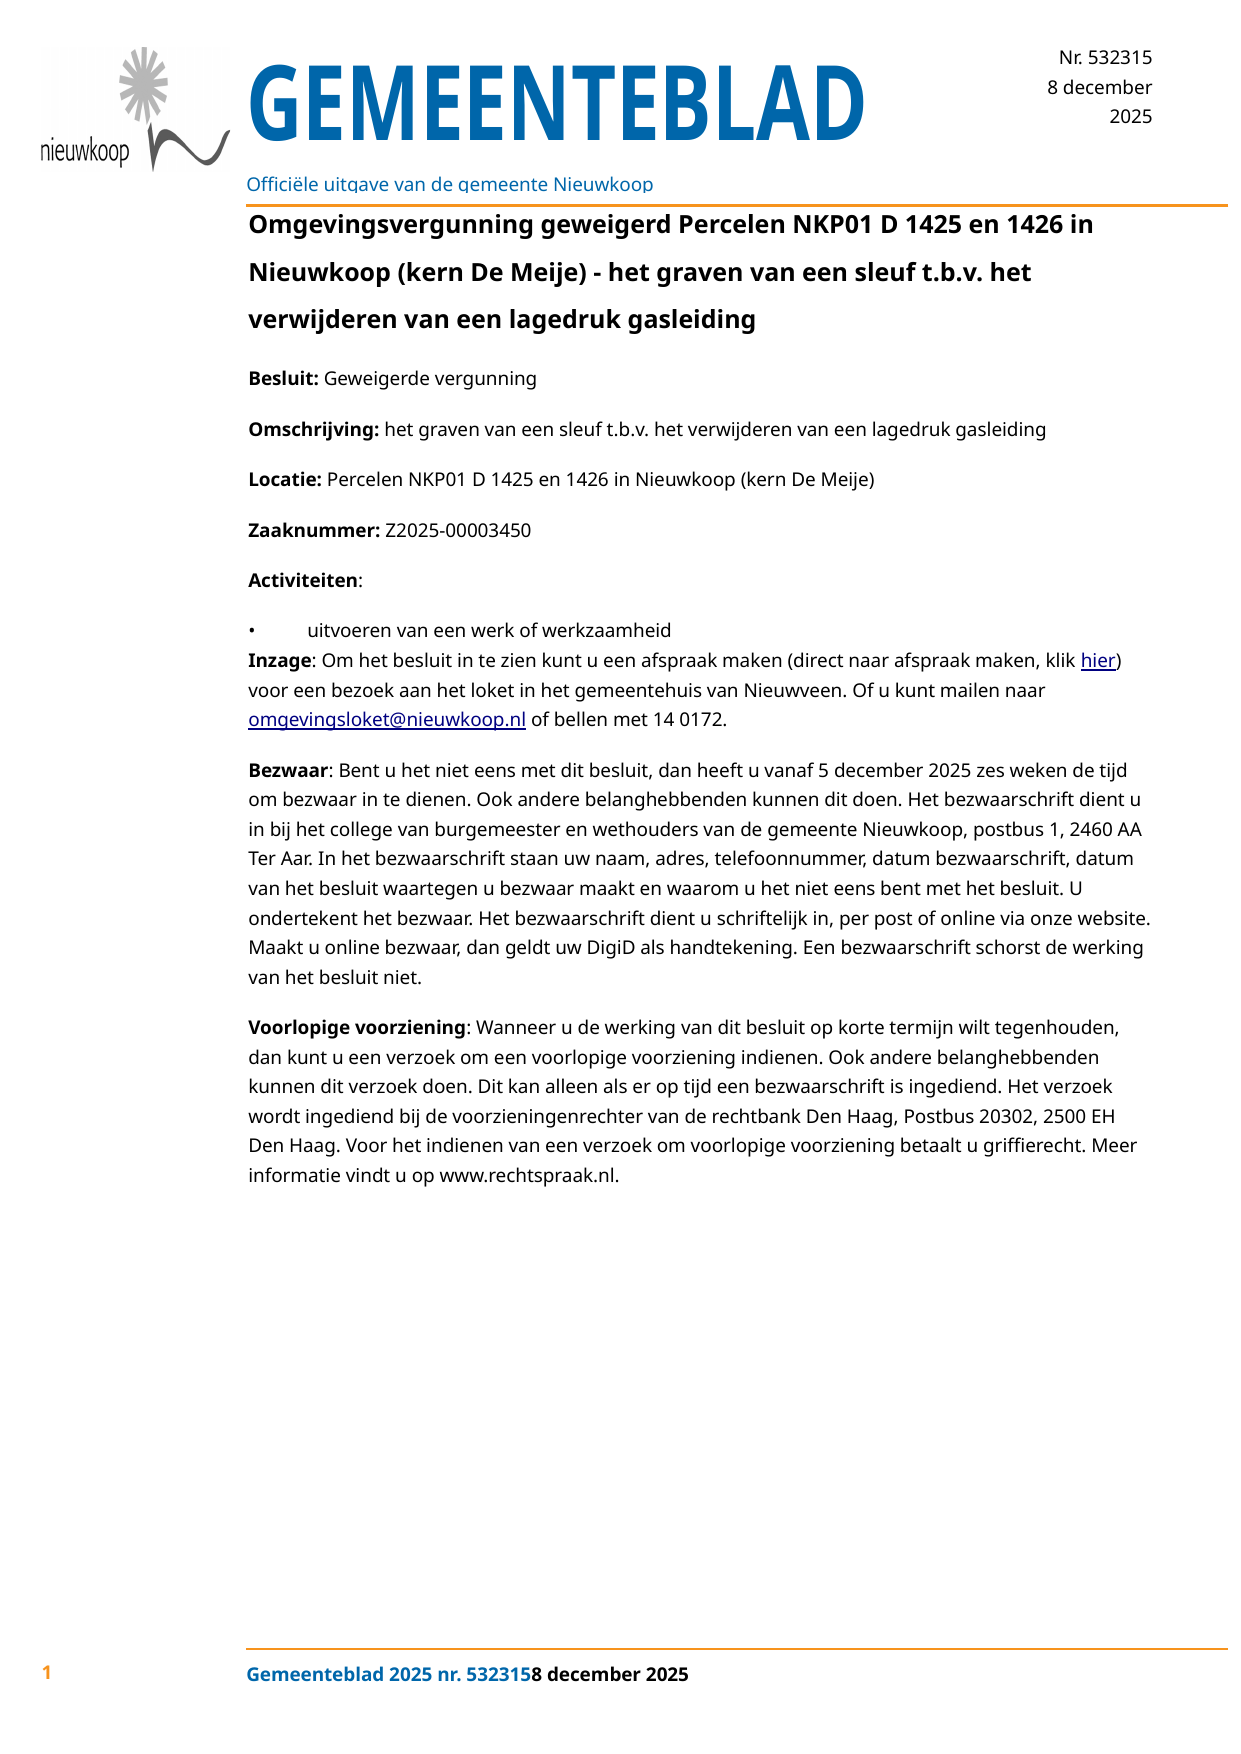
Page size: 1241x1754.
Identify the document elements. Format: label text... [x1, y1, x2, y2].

text Omschrijving: het graven van een sleuf t.b.v. het verwijderen van een lagedruk gasleiding [248, 416, 1152, 442]
text Bezwaar: Bent u het niet eens met dit besluit, dan heeft u vanaf 5 december 2025 zes weken de tijd om bezwaar in te dienen. Ook andere belanghebbenden kunnen dit doen. Het bezwaarschrift dient u in bij het college van burgemeester en wethouders van de gemeente Nieuwkoop, postbus 1, 2460 AA Ter Aar. In het bezwaarschrift staan uw naam, adres, telefoonnummer, datum bezwaarschrift, datum van het besluit waartegen u bezwaar maakt en waarom u het niet eens bent met het besluit. U ondertekent het bezwaar. Het bezwaarschrift dient u schriftelijk in, per post of online via onze website. Maakt u online bezwaar, dan geldt uw DigiD als handtekening. Een bezwaarschrift schorst de werking van het besluit niet. [248, 757, 1152, 989]
list uitvoeren van een werk of werkzaamheid [248, 618, 1152, 643]
text Activiteiten: [248, 567, 1152, 593]
text Locatie: Percelen NKP01 D 1425 en 1426 in Nieuwkoop (kern De Meije) [248, 466, 1152, 492]
text Besluit: Geweigerde vergunning [248, 366, 1152, 391]
text Zaaknummer: Z2025-00003450 [248, 517, 1152, 542]
text Omgevingsvergunning geweigerd Percelen NKP01 D 1425 en 1426 in Nieuwkoop (kern De Meije) - het graven van een sleuf t.b.v. het verwijderen van een lagedruk gasleiding [248, 207, 1152, 336]
text Inzage: Om het besluit in te zien kunt u een afspraak maken (direct naar afspraak maken, klik hier) voor een bezoek aan het loket in het gemeentehuis van Nieuwveen. Of u kunt mailen naar omgevingsloket@nieuwkoop.nl of bellen met 14 0172. [248, 647, 1152, 732]
picture [41, 47, 231, 172]
text Voorlopige voorziening: Wanneer u de werking van dit besluit op korte termijn wilt tegenhouden, dan kunt u een verzoek om een voorlopige voorziening indienen. Ook andere belanghebbenden kunnen dit verzoek doen. Dit kan alleen als er op tijd een bezwaarschrift is ingediend. Het verzoek wordt ingediend bij de voorzieningenrechter van de rechtbank Den Haag, Postbus 20302, 2500 EH Den Haag. Voor het indienen van een verzoek om voorlopige voorziening betaalt u griffierecht. Meer informatie vindt u op www.rechtspraak.nl. [248, 1014, 1152, 1188]
